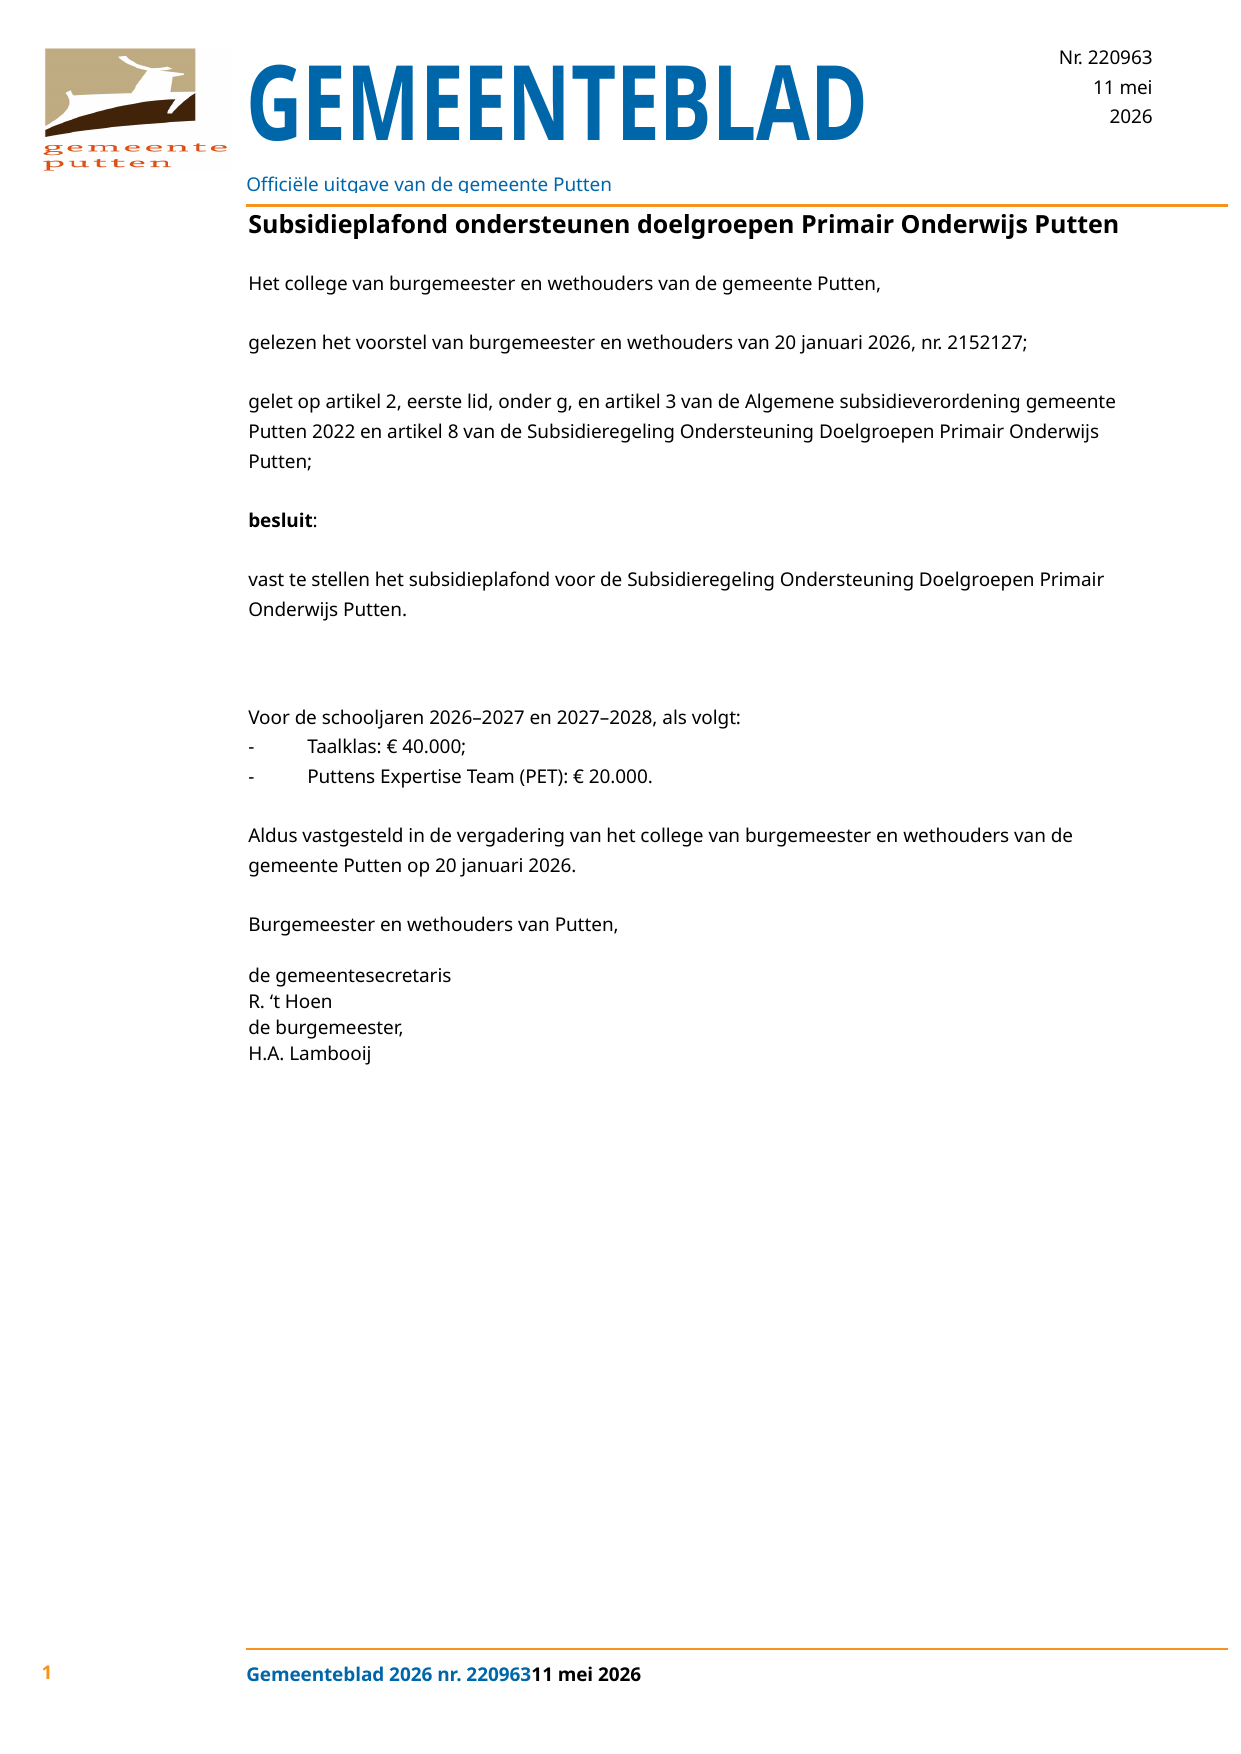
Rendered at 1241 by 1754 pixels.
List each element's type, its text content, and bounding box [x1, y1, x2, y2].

text H.A. Lambooij [248, 1040, 1152, 1066]
text vast te stellen het subsidieplafond voor de Subsidieregeling Ondersteuning Doelgroepen Primair Onderwijs Putten. [248, 566, 1152, 621]
text de gemeentesecretaris [248, 963, 1152, 988]
text de burgemeester, [248, 1014, 1152, 1040]
list Taalklas: € 40.000; [248, 734, 1152, 759]
picture [41, 47, 231, 172]
text Subsidieplafond ondersteunen doelgroepen Primair Onderwijs Putten [248, 207, 1152, 241]
text gelet op artikel 2, eerste lid, onder g, en artikel 3 van de Algemene subsidieverordening gemeente Putten 2022 en artikel 8 van de Subsidieregeling Ondersteuning Doelgroepen Primair Onderwijs Putten; [248, 389, 1152, 473]
text besluit: [248, 507, 1152, 533]
text R. ‘t Hoen [248, 988, 1152, 1014]
text Het college van burgemeester en wethouders van de gemeente Putten, [248, 270, 1152, 296]
text gelezen het voorstel van burgemeester en wethouders van 20 januari 2026, nr. 2152127; [248, 329, 1152, 355]
text Aldus vastgesteld in de vergadering van het college van burgemeester en wethouders van de gemeente Putten op 20 januari 2026. [248, 822, 1152, 878]
text Burgemeester en wethouders van Putten, [248, 911, 1152, 937]
text Voor de schooljaren 2026–2027 en 2027–2028, als volgt: [248, 704, 1152, 730]
list Puttens Expertise Team (PET): € 20.000. [248, 763, 1152, 789]
